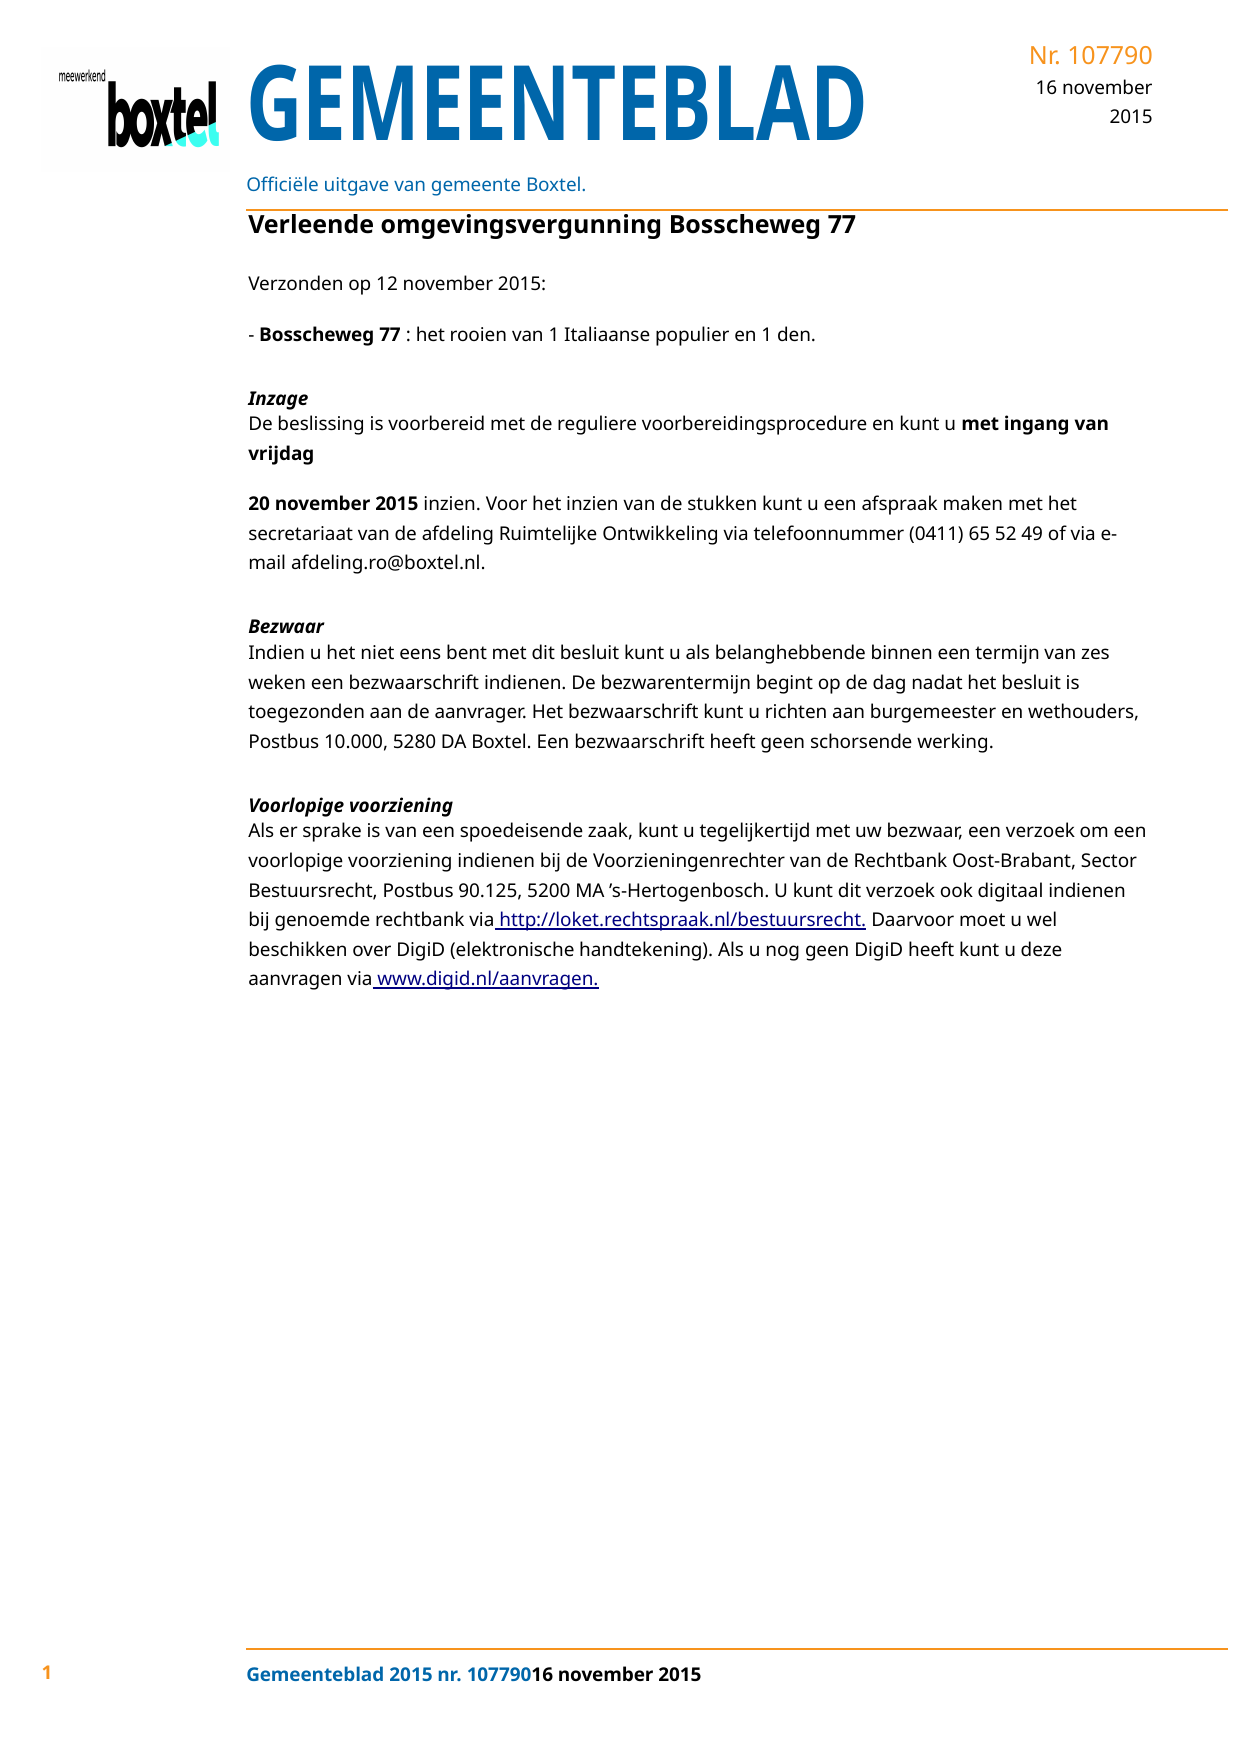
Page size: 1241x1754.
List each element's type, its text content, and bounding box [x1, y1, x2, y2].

text Voorlopige voorziening [248, 792, 1152, 818]
text De beslissing is voorbereid met de reguliere voorbereidingsprocedure en kunt u met ingang van vrijdag [248, 410, 1152, 466]
text 20 november 2015 inzien. Voor het inzien van de stukken kunt u een afspraak maken met het secretariaat van de afdeling Ruimtelijke Ontwikkeling via telefoonnummer (0411) 65 52 49 of via e-mail afdeling.ro@boxtel.nl. [248, 490, 1152, 575]
text Inzage [248, 385, 1152, 410]
text - Bosscheweg 77 : het rooien van 1 Italiaanse populier en 1 den. [248, 321, 1152, 346]
text Indien u het niet eens bent met dit besluit kunt u als belanghebbende binnen een termijn van zes weken een bezwaarschrift indienen. De bezwarentermijn begint op de dag nadat het besluit is toegezonden aan de aanvrager. Het bezwaarschrift kunt u richten aan burgemeester en wethouders, Postbus 10.000, 5280 DA Boxtel. Een bezwaarschrift heeft geen schorsende werking. [248, 639, 1152, 754]
text Als er sprake is van een spoedeisende zaak, kunt u tegelijkertijd met uw bezwaar, een verzoek om een voorlopige voorziening indienen bij de Voorzieningenrechter van de Rechtbank Oost-Brabant, Sector Bestuursrecht, Postbus 90.125, 5200 MA ’s-Hertogenbosch. U kunt dit verzoek ook digitaal indienen bij genoemde rechtbank via http://loket.rechtspraak.nl/bestuursrecht. Daarvoor moet u wel beschikken over DigiD (elektronische handtekening). Als u nog geen DigiD heeft kunt u deze aanvragen via www.digid.nl/aanvragen. [248, 818, 1152, 991]
text Verleende omgevingsvergunning Bosscheweg 77 [248, 211, 1152, 241]
picture [41, 47, 231, 172]
text Bezwaar [248, 613, 1152, 639]
text Verzonden op 12 november 2015: [248, 270, 1152, 296]
